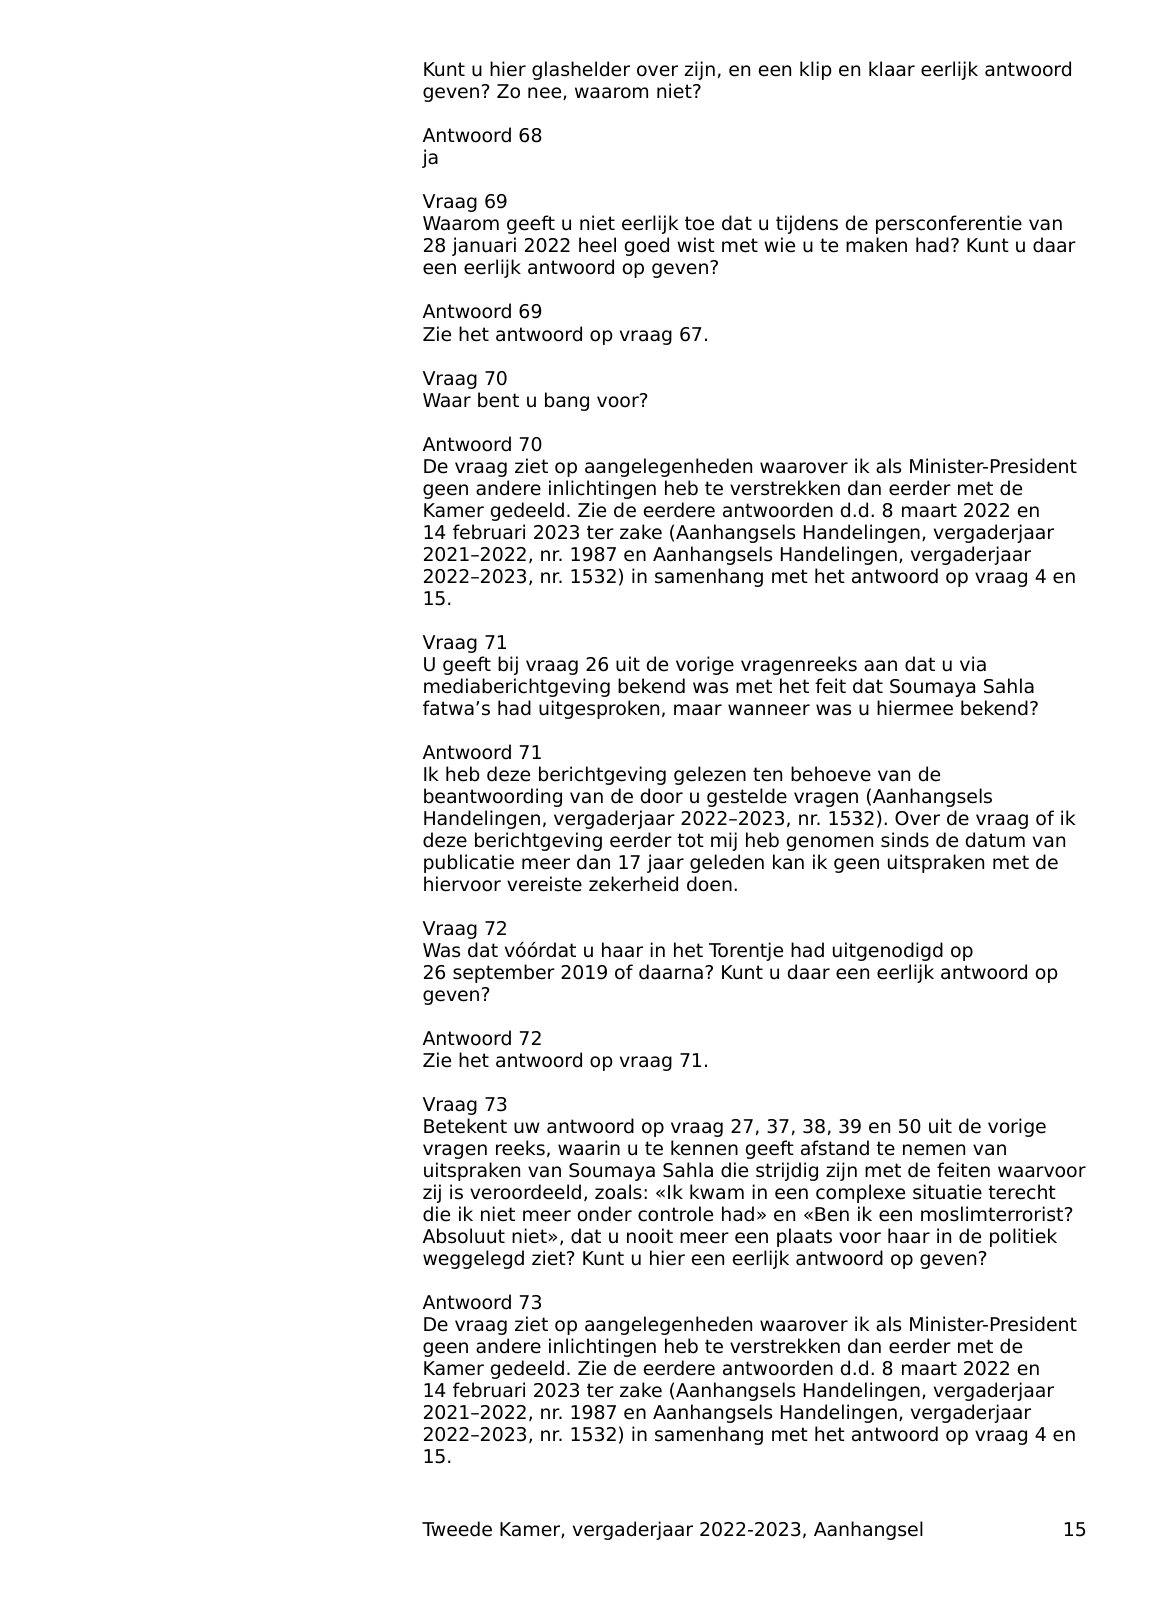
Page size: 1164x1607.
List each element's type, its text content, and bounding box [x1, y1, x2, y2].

text Betekent uw antwoord op vraag 27, 37, 38, 39 en 50 uit de vorige vragen reeks, waarin u te kennen geeft afstand te nemen van uitspraken van Soumaya Sahla die strijdig zijn met de feiten waarvoor zij is veroordeeld, zoals: «Ik kwam in een complexe situatie terecht die ik niet meer onder controle had» en «Ben ik een moslimterrorist? Absoluut niet», dat u nooit meer een plaats voor haar in de politiek weggelegd ziet? Kunt u hier een eerlijk antwoord op geven? [422, 1116, 1087, 1270]
text De vraag ziet op aangelegenheden waarover ik als Minister-President geen andere inlichtingen heb te verstrekken dan eerder met de Kamer gedeeld. Zie de eerdere antwoorden d.d. 8 maart 2022 en 14 februari 2023 ter zake (Aanhangsels Handelingen, vergaderjaar 2021–2022, nr. 1987 en Aanhangsels Handelingen, vergaderjaar 2022–2023, nr. 1532) in samenhang met het antwoord op vraag 4 en 15. [422, 1314, 1087, 1468]
text Ik heb deze berichtgeving gelezen ten behoeve van de beantwoording van de door u gestelde vragen (Aanhangsels Handelingen, vergaderjaar 2022–2023, nr. 1532). Over de vraag of ik deze berichtgeving eerder tot mij heb genomen sinds de datum van publicatie meer dan 17 jaar geleden kan ik geen uitspraken met de hiervoor vereiste zekerheid doen. [422, 764, 1087, 896]
text Vraag 69 [422, 191, 1087, 213]
text Vraag 73 [422, 1094, 1087, 1116]
text U geeft bij vraag 26 uit de vorige vragenreeks aan dat u via mediaberichtgeving bekend was met het feit dat Soumaya Sahla fatwa’s had uitgesproken, maar wanneer was u hiermee bekend? [422, 654, 1087, 720]
text Antwoord 71 [422, 742, 1087, 764]
text Vraag 72 [422, 918, 1087, 940]
text Antwoord 72 [422, 1028, 1087, 1050]
text Antwoord 73 [422, 1292, 1087, 1314]
text Was dat vóórdat u haar in het Torentje had uitgenodigd op 26 september 2019 of daarna? Kunt u daar een eerlijk antwoord op geven? [422, 940, 1087, 1006]
text Antwoord 68 [422, 125, 1087, 147]
text Antwoord 69 [422, 301, 1087, 323]
text ja [422, 147, 1087, 169]
text Zie het antwoord op vraag 67. [422, 323, 1087, 345]
text Antwoord 70 [422, 434, 1087, 456]
text Kunt u hier glashelder over zijn, en een klip en klaar eerlijk antwoord geven? Zo nee, waarom niet? [422, 59, 1087, 103]
text Vraag 71 [422, 632, 1087, 654]
text Zie het antwoord op vraag 71. [422, 1050, 1087, 1072]
text De vraag ziet op aangelegenheden waarover ik als Minister-President geen andere inlichtingen heb te verstrekken dan eerder met de Kamer gedeeld. Zie de eerdere antwoorden d.d. 8 maart 2022 en 14 februari 2023 ter zake (Aanhangsels Handelingen, vergaderjaar 2021–2022, nr. 1987 en Aanhangsels Handelingen, vergaderjaar 2022–2023, nr. 1532) in samenhang met het antwoord op vraag 4 en 15. [422, 456, 1087, 609]
text Vraag 70 [422, 368, 1087, 389]
text Waarom geeft u niet eerlijk toe dat u tijdens de persconferentie van 28 januari 2022 heel goed wist met wie u te maken had? Kunt u daar een eerlijk antwoord op geven? [422, 213, 1087, 279]
text Waar bent u bang voor? [422, 389, 1087, 412]
